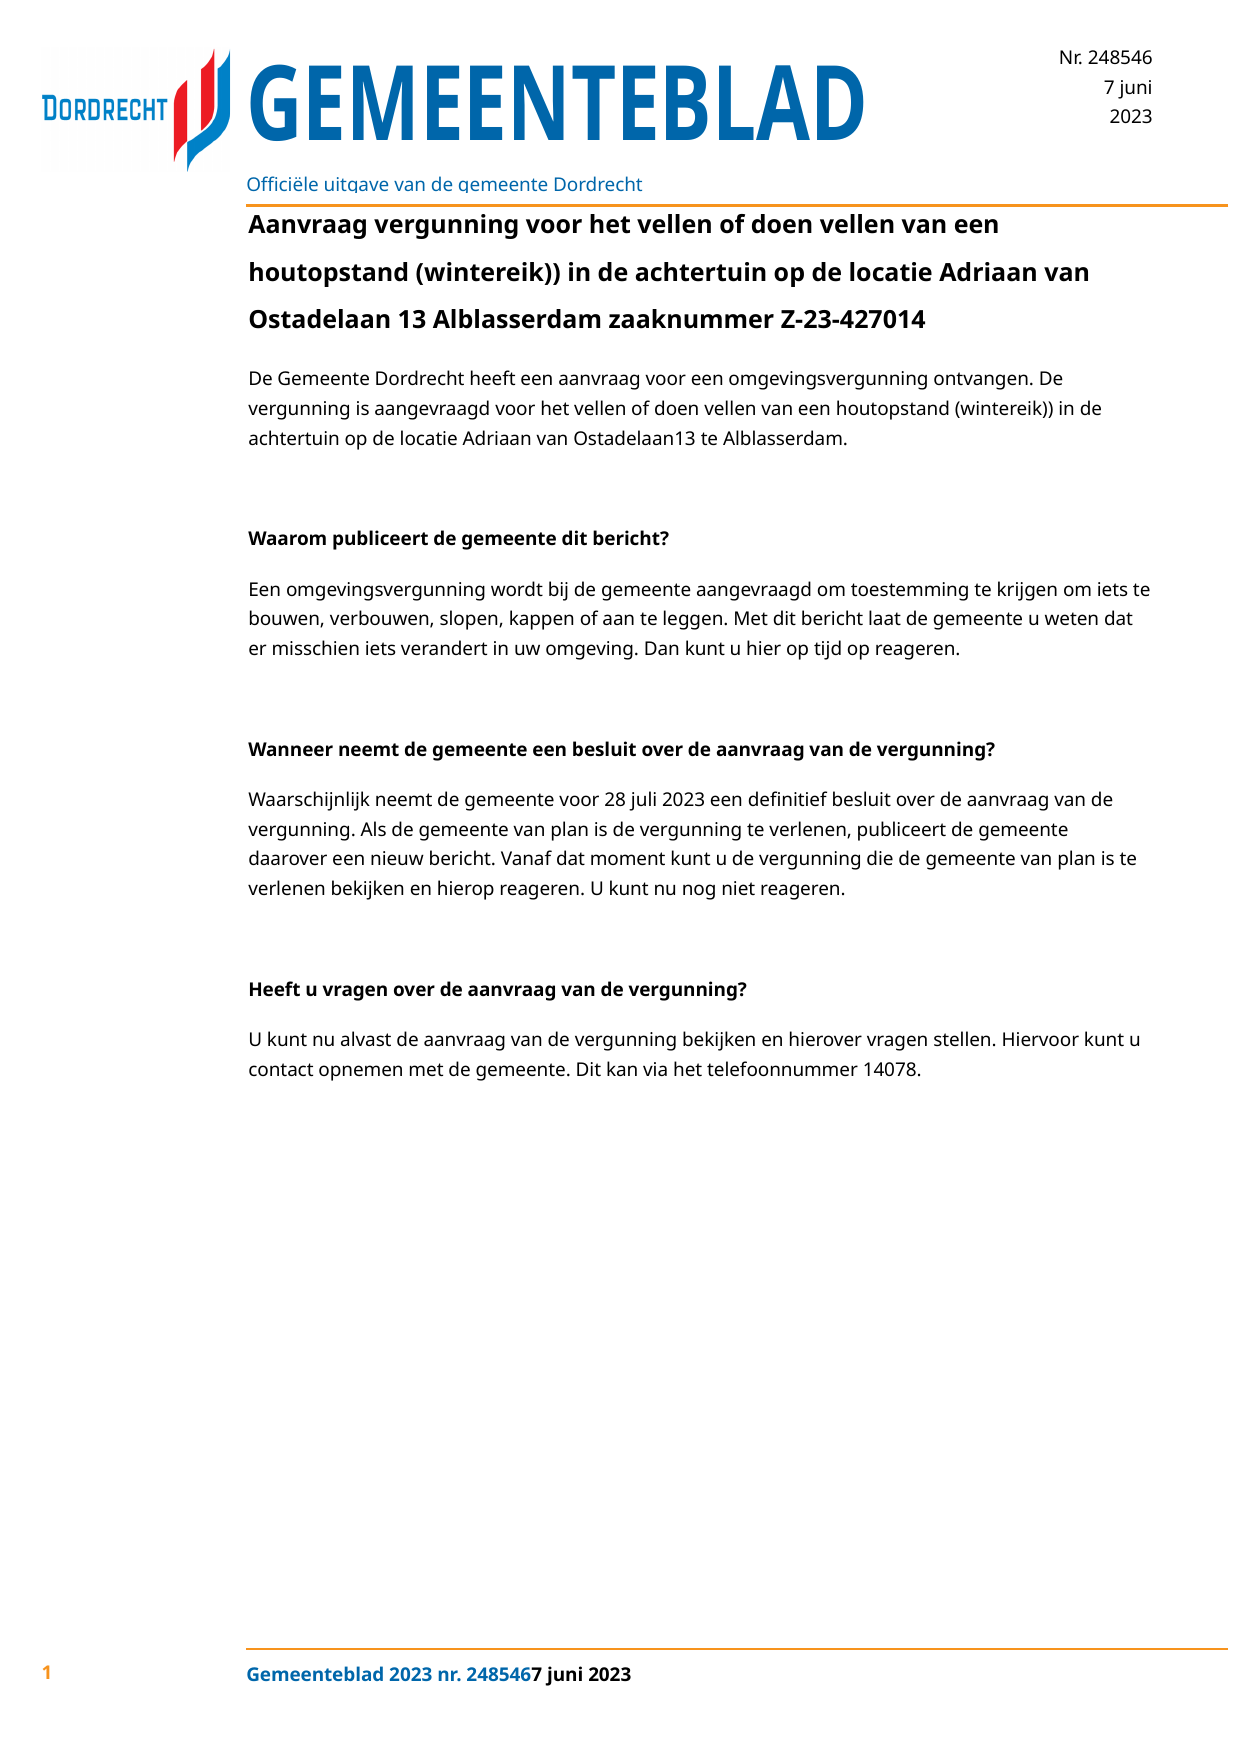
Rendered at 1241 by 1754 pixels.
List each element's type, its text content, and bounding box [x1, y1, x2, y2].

text Een omgevingsvergunning wordt bij de gemeente aangevraagd om toestemming te krijgen om iets te bouwen, verbouwen, slopen, kappen of aan te leggen. Met dit bericht laat de gemeente u weten dat er misschien iets verandert in uw omgeving. Dan kunt u hier op tijd op reageren. [248, 576, 1152, 661]
picture [41, 47, 231, 172]
text U kunt nu alvast de aanvraag van de vergunning bekijken en hierover vragen stellen. Hiervoor kunt u contact opnemen met de gemeente. Dit kan via het telefoonnummer 14078. [248, 1026, 1152, 1082]
text Waarschijnlijk neemt de gemeente voor 28 juli 2023 een definitief besluit over de aanvraag van de vergunning. Als de gemeente van plan is de vergunning te verlenen, publiceert de gemeente daarover een nieuw bericht. Vanaf dat moment kunt u de vergunning die de gemeente van plan is te verlenen bekijken en hierop reageren. U kunt nu nog niet reageren. [248, 786, 1152, 901]
text Wanneer neemt de gemeente een besluit over de aanvraag van de vergunning? [248, 736, 1152, 762]
text Heeft u vragen over de aanvraag van de vergunning? [248, 976, 1152, 1002]
text Aanvraag vergunning voor het vellen of doen vellen van een houtopstand (wintereik)) in de achtertuin op de locatie Adriaan van Ostadelaan 13 Alblasserdam zaaknummer Z-23-427014 [248, 207, 1152, 336]
text De Gemeente Dordrecht heeft een aanvraag voor een omgevingsvergunning ontvangen. De vergunning is aangevraagd voor het vellen of doen vellen van een houtopstand (wintereik)) in de achtertuin op de locatie Adriaan van Ostadelaan13 te Alblasserdam. [248, 366, 1152, 450]
text Waarom publiceert de gemeente dit bericht? [248, 526, 1152, 551]
